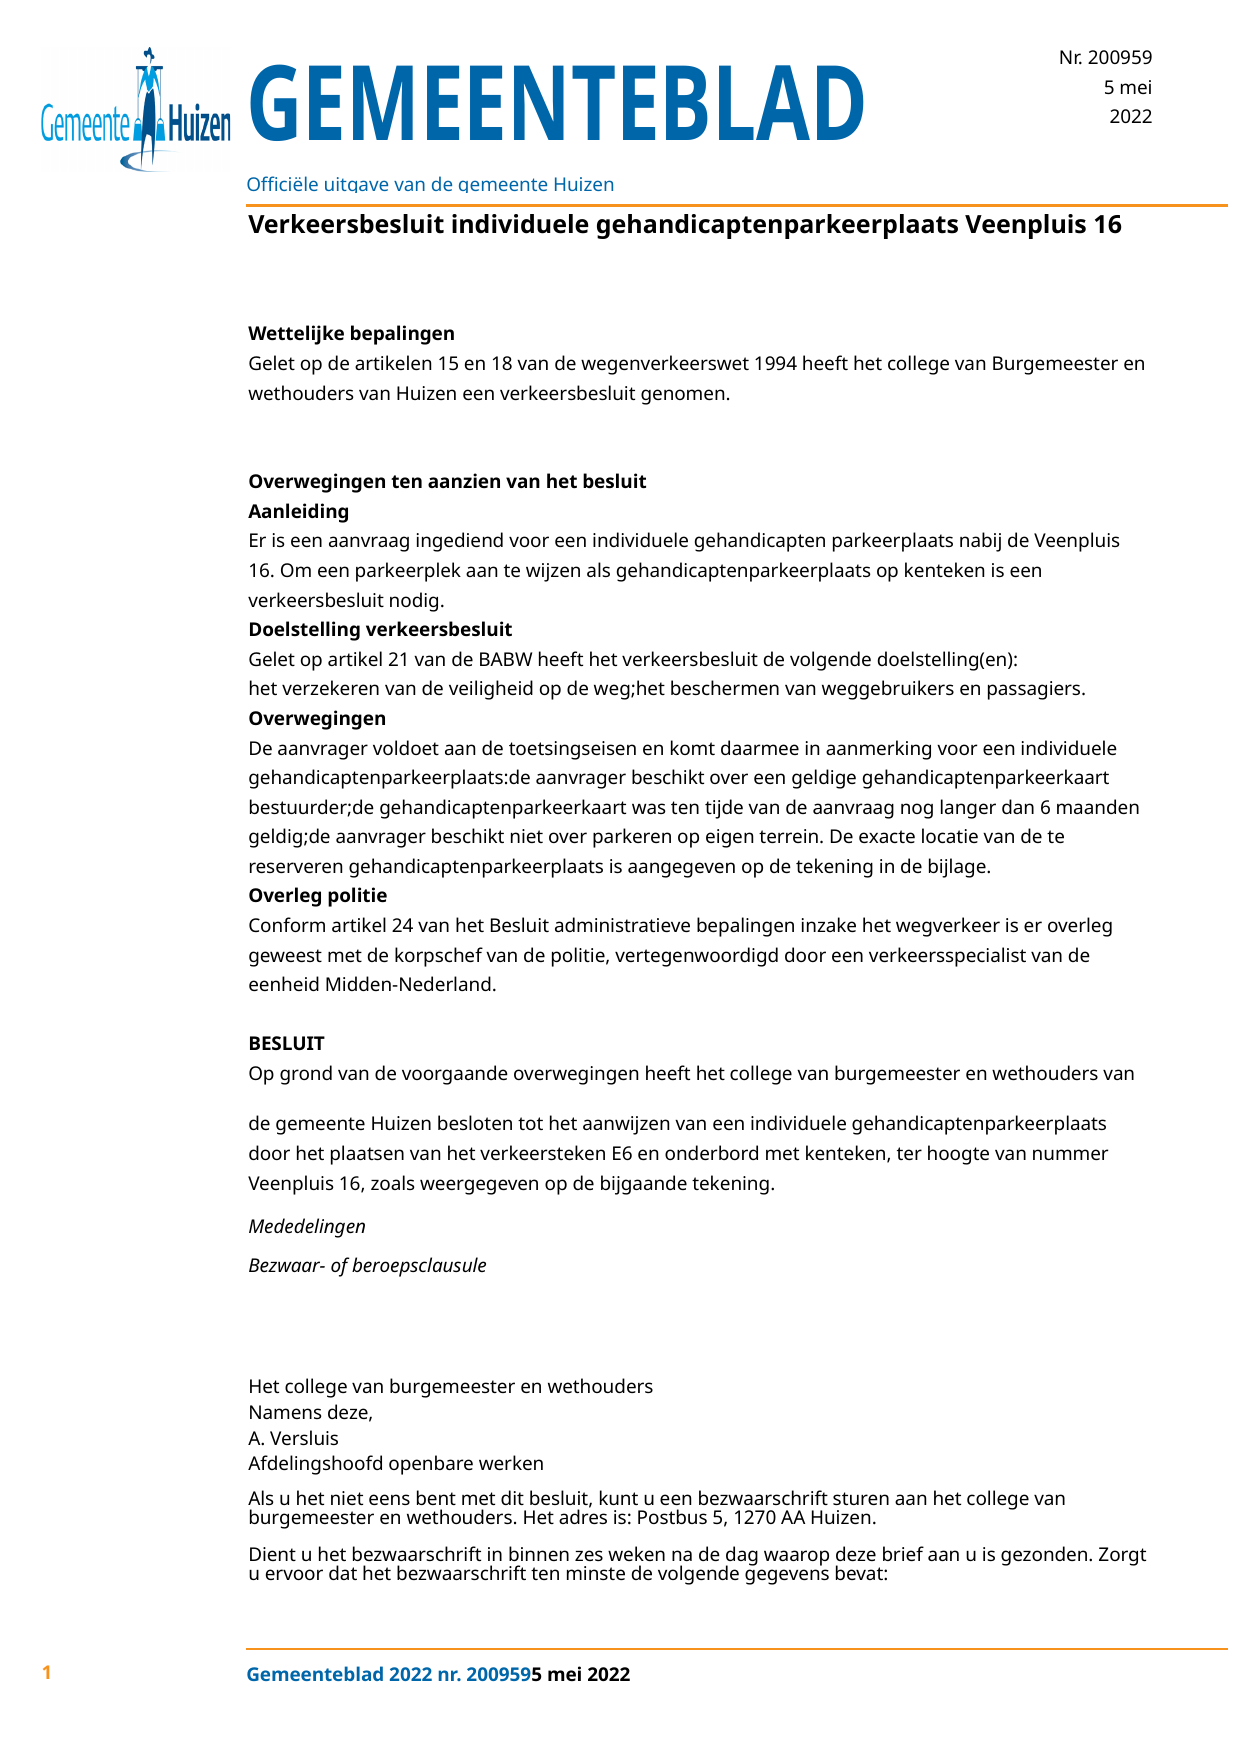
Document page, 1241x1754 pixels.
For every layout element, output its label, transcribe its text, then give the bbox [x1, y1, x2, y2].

text Het college van burgemeester en wethouders [248, 1373, 1152, 1399]
text Verkeersbesluit individuele gehandicaptenparkeerplaats Veenpluis 16 [248, 207, 1152, 241]
text De aanvrager voldoet aan de toetsingseisen en komt daarmee in aanmerking voor een individuele gehandicaptenparkeerplaats:de aanvrager beschikt over een geldige gehandicaptenparkeerkaart bestuurder;de gehandicaptenparkeerkaart was ten tijde van de aanvraag nog langer dan 6 maanden geldig;de aanvrager beschikt niet over parkeren op eigen terrein. De exacte locatie van de te reserveren gehandicaptenparkeerplaats is aangegeven op de tekening in de bijlage. [248, 735, 1152, 879]
text Namens deze, [248, 1399, 1152, 1425]
picture [41, 47, 231, 172]
text BESLUIT [248, 1031, 1152, 1056]
text A. Versluis [248, 1425, 1152, 1451]
text Overleg politie [248, 883, 1152, 908]
text Er is een aanvraag ingediend voor een individuele gehandicapten parkeerplaats nabij de Veenpluis 16. Om een parkeerplek aan te wijzen als gehandicaptenparkeerplaats op kenteken is een verkeersbesluit nodig. [248, 528, 1152, 613]
text Wettelijke bepalingen [248, 321, 1152, 346]
text Als u het niet eens bent met dit besluit, kunt u een bezwaarschrift sturen aan het college van burgemeester en wethouders. Het adres is: Postbus 5, 1270 AA Huizen. [248, 1490, 1152, 1528]
text Dient u het bezwaarschrift in binnen zes weken na de dag waarop deze brief aan u is gezonden. Zorgt u ervoor dat het bezwaarschrift ten minste de volgende gegevens bevat: [248, 1546, 1152, 1585]
text Afdelingshoofd openbare werken [248, 1451, 1152, 1476]
text Doelstelling verkeersbesluit [248, 616, 1152, 642]
text Bezwaar- of beroepsclausule [248, 1252, 1152, 1278]
text Overwegingen [248, 705, 1152, 731]
text Conform artikel 24 van het Besluit administratieve bepalingen inzake het wegverkeer is er overleg geweest met de korpschef van de politie, vertegenwoordigd door een verkeersspecialist van de eenheid Midden-Nederland. [248, 912, 1152, 997]
text Op grond van de voorgaande overwegingen heeft het college van burgemeester en wethouders van [248, 1060, 1152, 1086]
text Mededelingen [248, 1213, 1152, 1239]
text Aanleiding [248, 498, 1152, 524]
text Overwegingen ten aanzien van het besluit [248, 468, 1152, 494]
text de gemeente Huizen besloten tot het aanwijzen van een individuele gehandicaptenparkeerplaats door het plaatsen van het verkeersteken E6 en onderbord met kenteken, ter hoogte van nummer Veenpluis 16, zoals weergegeven op de bijgaande tekening. [248, 1111, 1152, 1196]
text Gelet op de artikelen 15 en 18 van de wegenverkeerswet 1994 heeft het college van Burgemeester en wethouders van Huizen een verkeersbesluit genomen. [248, 350, 1152, 406]
text Gelet op artikel 21 van de BABW heeft het verkeersbesluit de volgende doelstelling(en): [248, 646, 1152, 672]
text het verzekeren van de veiligheid op de weg;het beschermen van weggebruikers en passagiers. [248, 676, 1152, 701]
